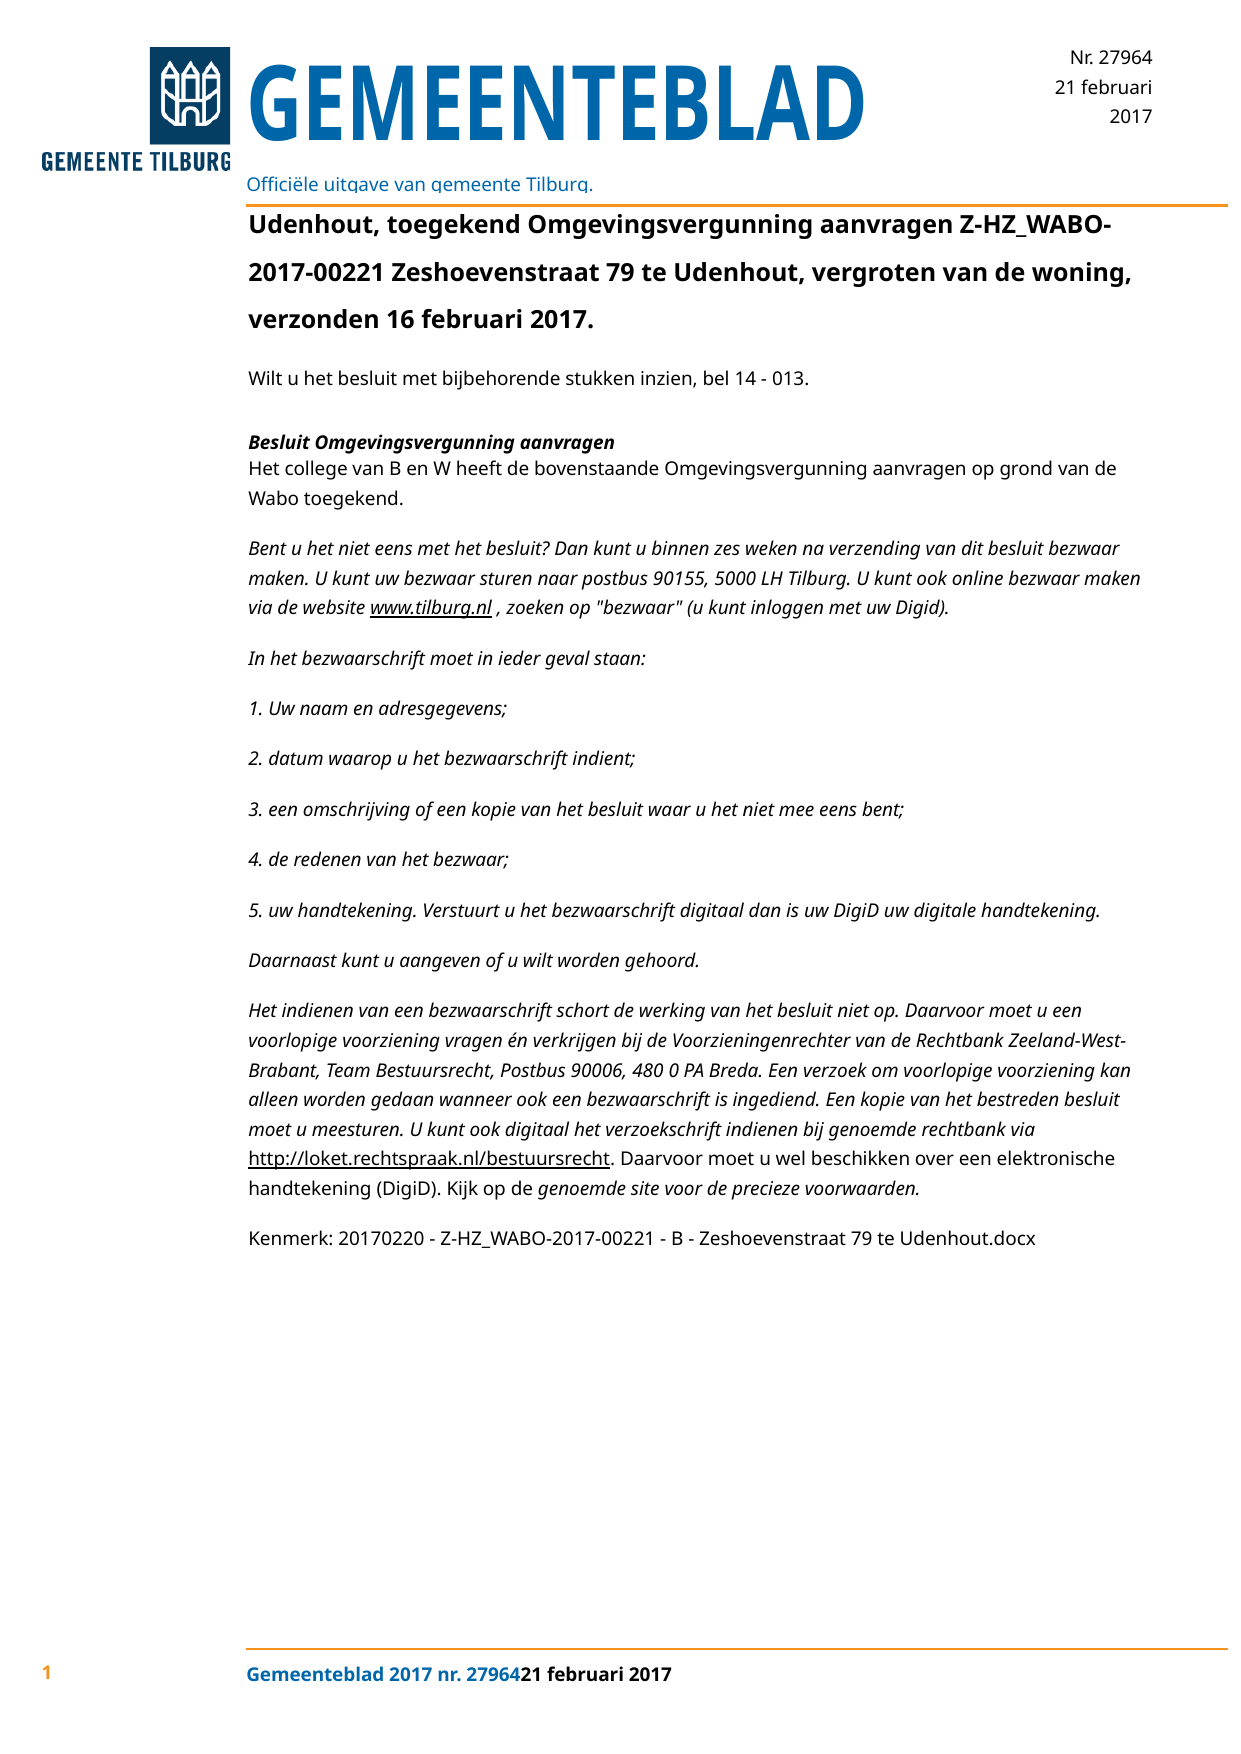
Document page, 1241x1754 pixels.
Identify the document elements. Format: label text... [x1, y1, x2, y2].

text Besluit Omgevingsvergunning aanvragen [248, 429, 1152, 455]
text 5. uw handtekening. Verstuurt u het bezwaarschrift digitaal dan is uw DigiD uw digitale handtekening. [248, 897, 1152, 923]
text Kenmerk: 20170220 - Z-HZ_WABO-2017-00221 - B - Zeshoevenstraat 79 te Udenhout.docx [248, 1226, 1152, 1251]
text In het bezwaarschrift moet in ieder geval staan: [248, 645, 1152, 671]
text Wilt u het besluit met bijbehorende stukken inzien, bel 14 - 013. [248, 366, 1152, 391]
text Het indienen van een bezwaarschrift schort de werking van het besluit niet op. Daarvoor moet u een voorlopige voorziening vragen én verkrijgen bij de Voorzieningenrechter van de Rechtbank Zeeland-West-Brabant, Team Bestuursrecht, Postbus 90006, 480 0 PA Breda. Een verzoek om voorlopige voorziening kan alleen worden gedaan wanneer ook een bezwaarschrift is ingediend. Een kopie van het bestreden besluit moet u meesturen. U kunt ook digitaal het verzoekschrift indienen bij genoemde rechtbank via http://loket.rechtspraak.nl/bestuursrecht. Daarvoor moet u wel beschikken over een elektronische handtekening (DigiD). Kijk op de genoemde site voor de precieze voorwaarden. [248, 998, 1152, 1201]
text 3. een omschrijving of een kopie van het besluit waar u het niet mee eens bent; [248, 796, 1152, 822]
picture [41, 47, 231, 172]
text 2. datum waarop u het bezwaarschrift indient; [248, 746, 1152, 771]
text Daarnaast kunt u aangeven of u wilt worden gehoord. [248, 947, 1152, 973]
text 1. Uw naam en adresgegevens; [248, 695, 1152, 721]
text Het college van B en W heeft de bovenstaande Omgevingsvergunning aanvragen op grond van de Wabo toegekend. [248, 455, 1152, 511]
text Bent u het niet eens met het besluit? Dan kunt u binnen zes weken na verzending van dit besluit bezwaar maken. U kunt uw bezwaar sturen naar postbus 90155, 5000 LH Tilburg. U kunt ook online bezwaar maken via de website www.tilburg.nl , zoeken op "bezwaar" (u kunt inloggen met uw Digid). [248, 535, 1152, 620]
text Udenhout, toegekend Omgevingsvergunning aanvragen Z-HZ_WABO-2017-00221 Zeshoevenstraat 79 te Udenhout, vergroten van de woning, verzonden 16 februari 2017. [248, 207, 1152, 336]
text 4. de redenen van het bezwaar; [248, 846, 1152, 872]
